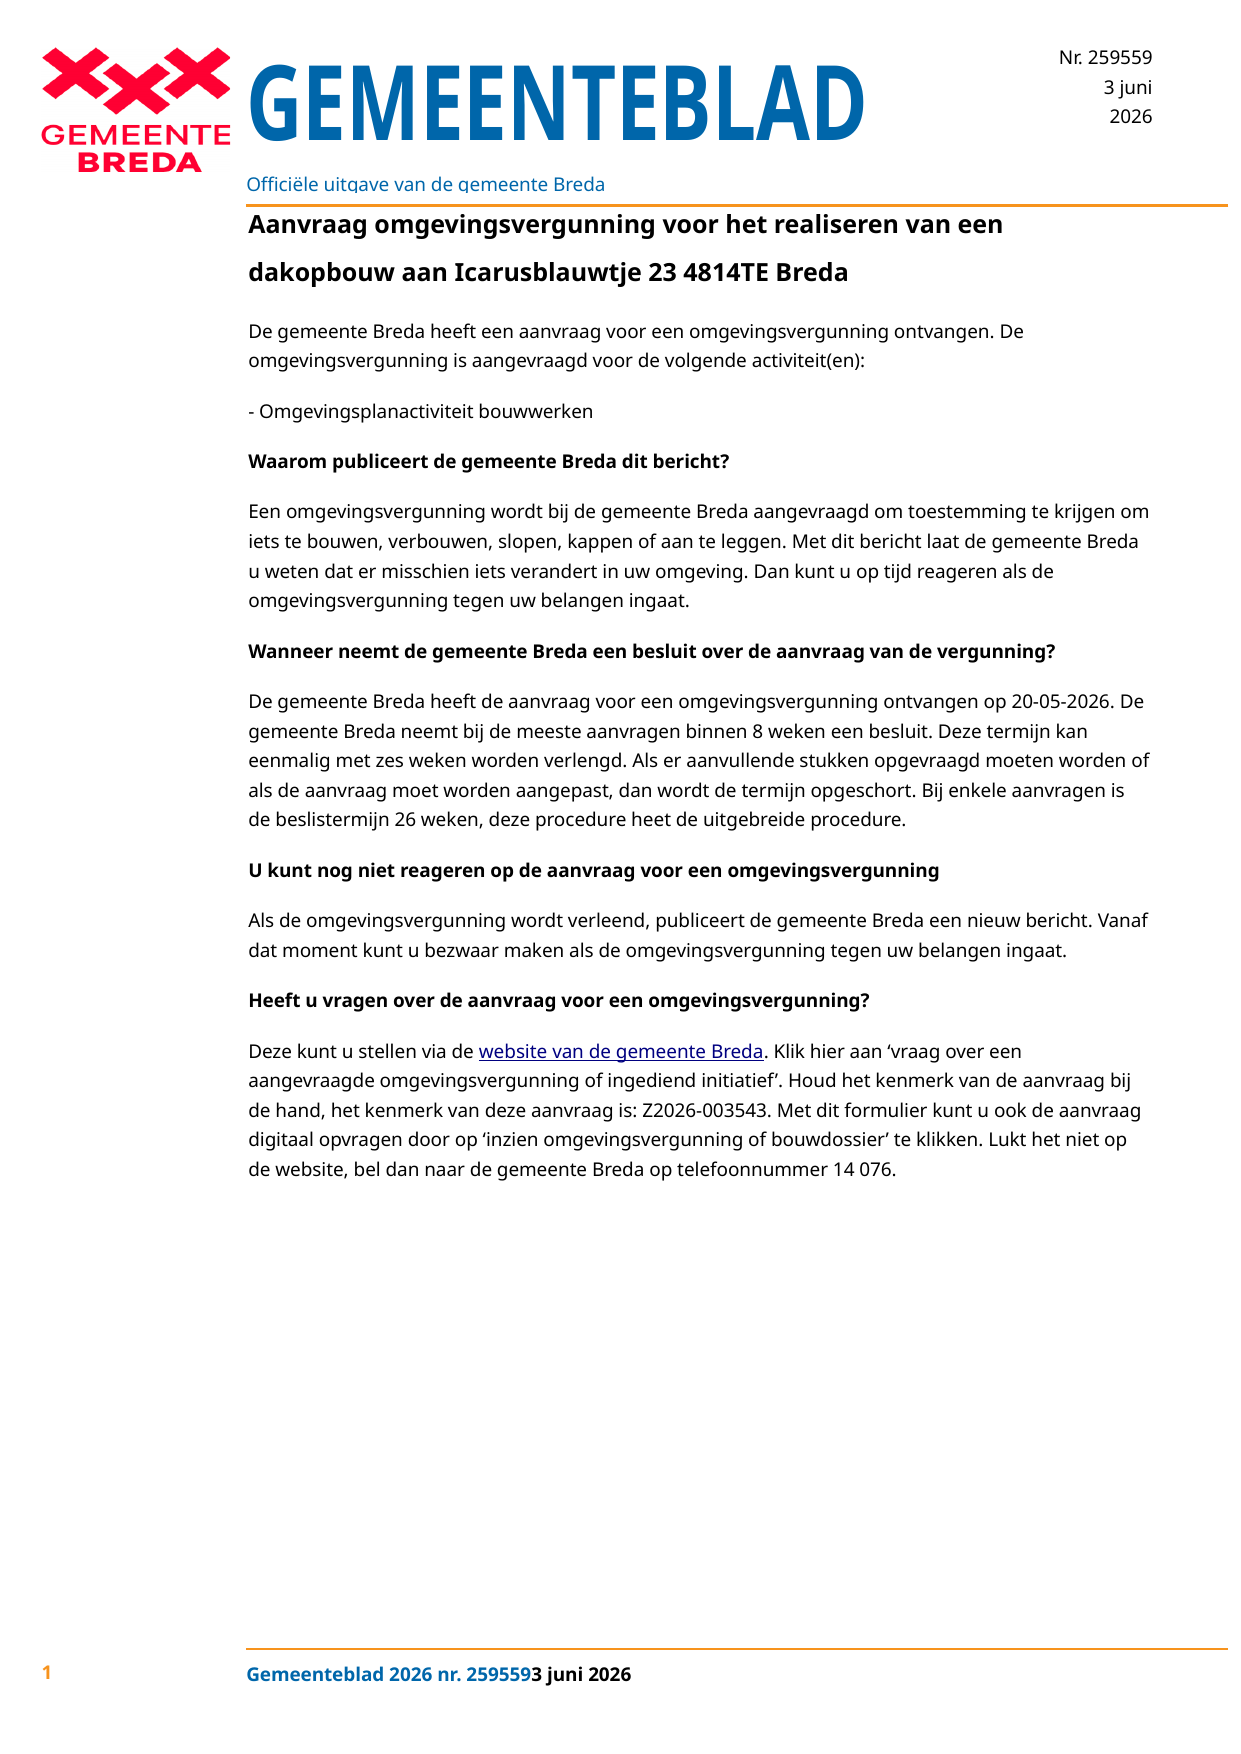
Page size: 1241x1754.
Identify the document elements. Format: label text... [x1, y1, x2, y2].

picture [41, 47, 231, 172]
text Als de omgevingsvergunning wordt verleend, publiceert de gemeente Breda een nieuw bericht. Vanaf dat moment kunt u bezwaar maken als de omgevingsvergunning tegen uw belangen ingaat. [248, 907, 1152, 963]
text Wanneer neemt de gemeente Breda een besluit over de aanvraag van de vergunning? [248, 638, 1152, 664]
text Deze kunt u stellen via de website van de gemeente Breda. Klik hier aan ‘vraag over een aangevraagde omgevingsvergunning of ingediend initiatief’. Houd het kenmerk van de aanvraag bij de hand, het kenmerk van deze aanvraag is: Z2026-003543. Met dit formulier kunt u ook de aanvraag digitaal opvragen door op ‘inzien omgevingsvergunning of bouwdossier’ te klikken. Lukt het niet op de website, bel dan naar de gemeente Breda op telefoonnummer 14 076. [248, 1038, 1152, 1182]
text U kunt nog niet reageren op de aanvraag voor een omgevingsvergunning [248, 857, 1152, 883]
text De gemeente Breda heeft een aanvraag voor een omgevingsvergunning ontvangen. De omgevingsvergunning is aangevraagd voor de volgende activiteit(en): [248, 318, 1152, 373]
text Aanvraag omgevingsvergunning voor het realiseren van een dakopbouw aan Icarusblauwtje 23 4814TE Breda [248, 207, 1152, 288]
text Heeft u vragen over de aanvraag voor een omgevingsvergunning? [248, 987, 1152, 1013]
text De gemeente Breda heeft de aanvraag voor een omgevingsvergunning ontvangen op 20-05-2026. De gemeente Breda neemt bij de meeste aanvragen binnen 8 weken een besluit. Deze termijn kan eenmalig met zes weken worden verlengd. Als er aanvullende stukken opgevraagd moeten worden of als de aanvraag moet worden aangepast, dan wordt de termijn opgeschort. Bij enkele aanvragen is de beslistermijn 26 weken, deze procedure heet de uitgebreide procedure. [248, 688, 1152, 832]
text Een omgevingsvergunning wordt bij de gemeente Breda aangevraagd om toestemming te krijgen om iets te bouwen, verbouwen, slopen, kappen of aan te leggen. Met dit bericht laat de gemeente Breda u weten dat er misschien iets verandert in uw omgeving. Dan kunt u op tijd reageren als de omgevingsvergunning tegen uw belangen ingaat. [248, 499, 1152, 613]
text Waarom publiceert de gemeente Breda dit bericht? [248, 448, 1152, 474]
text - Omgevingsplanactiviteit bouwwerken [248, 398, 1152, 424]
